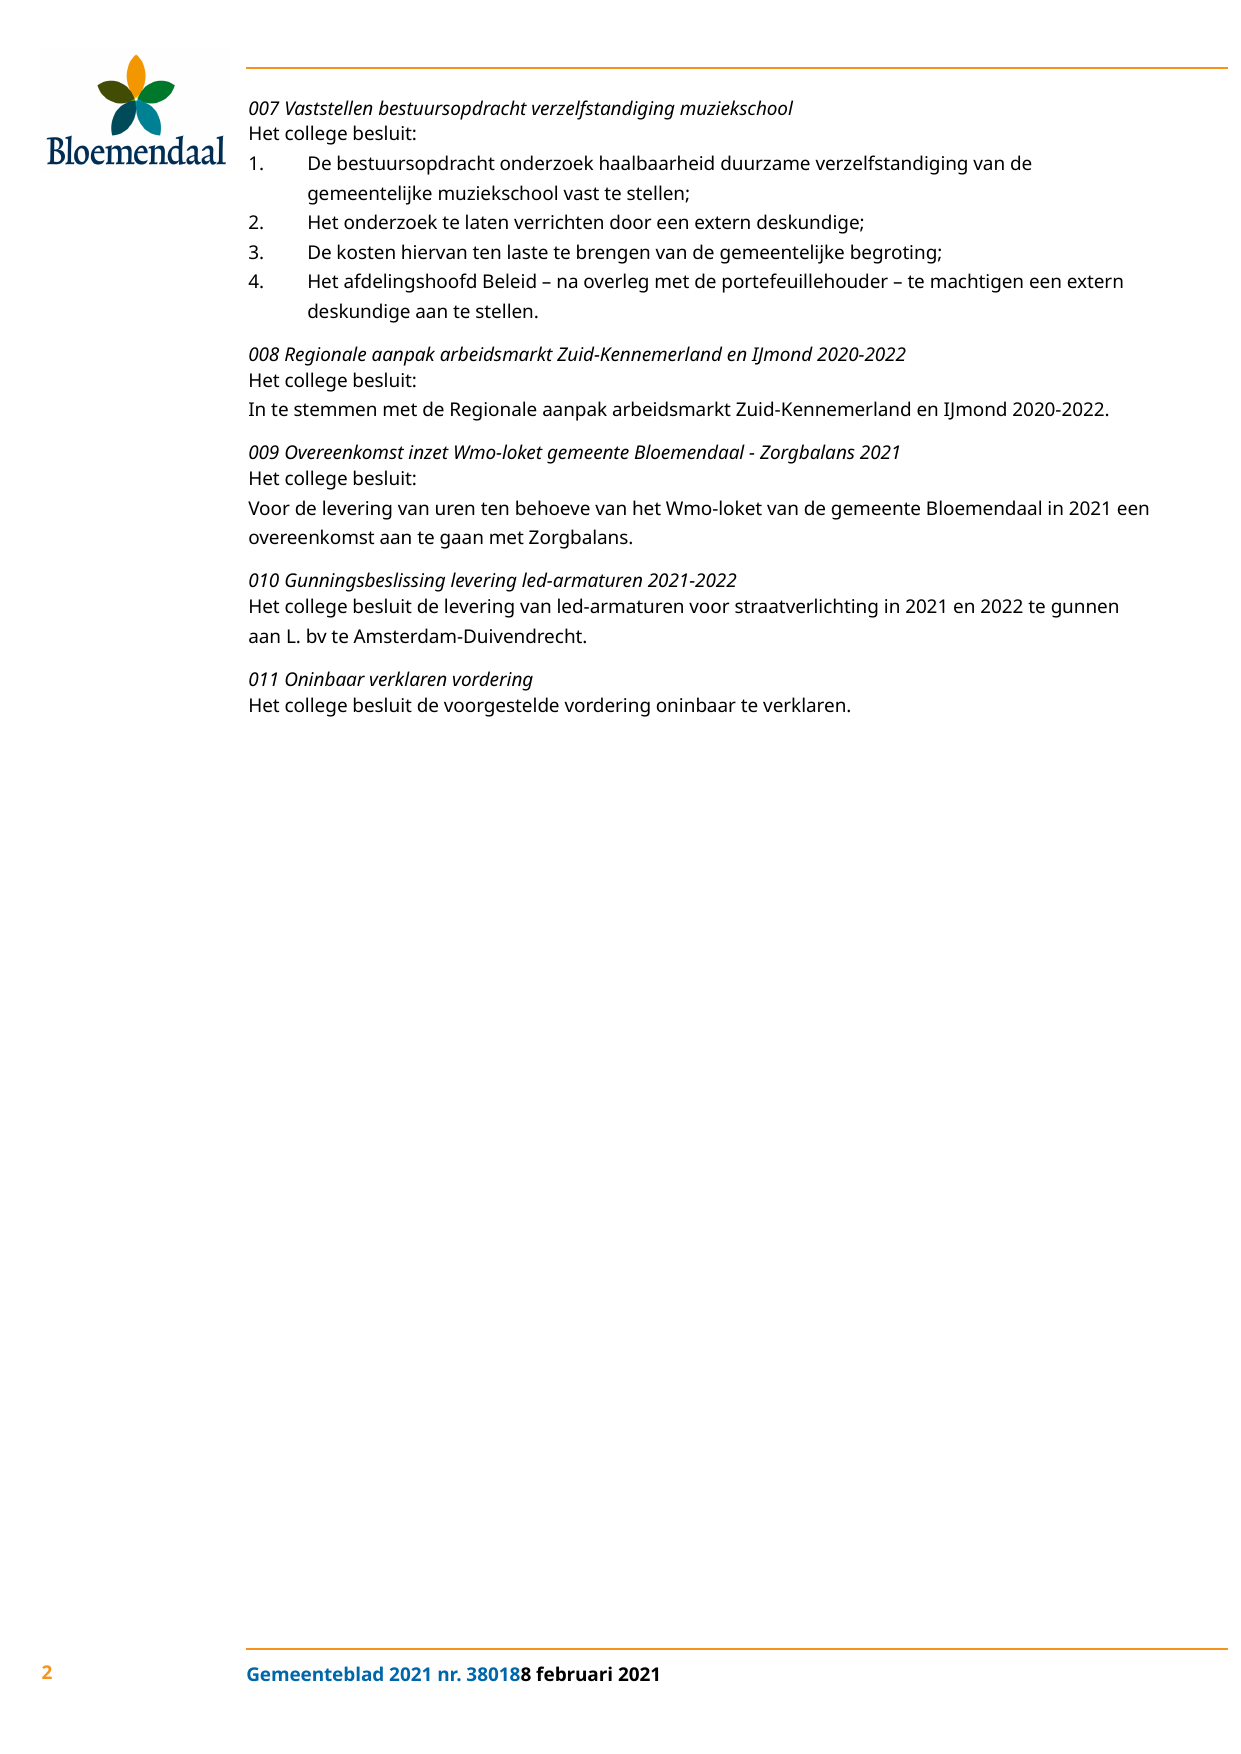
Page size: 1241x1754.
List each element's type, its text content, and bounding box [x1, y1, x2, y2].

list De bestuursopdracht onderzoek haalbaarheid duurzame verzelfstandiging van de gemeentelijke muziekschool vast te stellen; [248, 150, 1152, 205]
list De kosten hiervan ten laste te brengen van de gemeentelijke begroting; [248, 239, 1152, 264]
text Het college besluit: [248, 367, 1152, 393]
text Het college besluit: [248, 465, 1152, 491]
text Het college besluit de levering van led-armaturen voor straatverlichting in 2021 en 2022 te gunnen aan L. bv te Amsterdam-Duivendrecht. [248, 593, 1152, 649]
text 009 Overeenkomst inzet Wmo-loket gemeente Bloemendaal - Zorgbalans 2021 [248, 439, 1152, 465]
text 011 Oninbaar verklaren vordering [248, 666, 1152, 692]
picture [41, 47, 231, 172]
list Het afdelingshoofd Beleid – na overleg met de portefeuillehouder – te machtigen een extern deskundige aan te stellen. [248, 268, 1152, 324]
text 008 Regionale aanpak arbeidsmarkt Zuid-Kennemerland en IJmond 2020-2022 [248, 341, 1152, 367]
list Het onderzoek te laten verrichten door een extern deskundige; [248, 209, 1152, 235]
text Het college besluit de voorgestelde vordering oninbaar te verklaren. [248, 692, 1152, 717]
text In te stemmen met de Regionale aanpak arbeidsmarkt Zuid-Kennemerland en IJmond 2020-2022. [248, 396, 1152, 422]
text 007 Vaststellen bestuursopdracht verzelfstandiging muziekschool [248, 95, 1152, 121]
text 010 Gunningsbeslissing levering led-armaturen 2021-2022 [248, 568, 1152, 593]
text Voor de levering van uren ten behoeve van het Wmo-loket van de gemeente Bloemendaal in 2021 een overeenkomst aan te gaan met Zorgbalans. [248, 495, 1152, 550]
text Het college besluit: [248, 121, 1152, 146]
